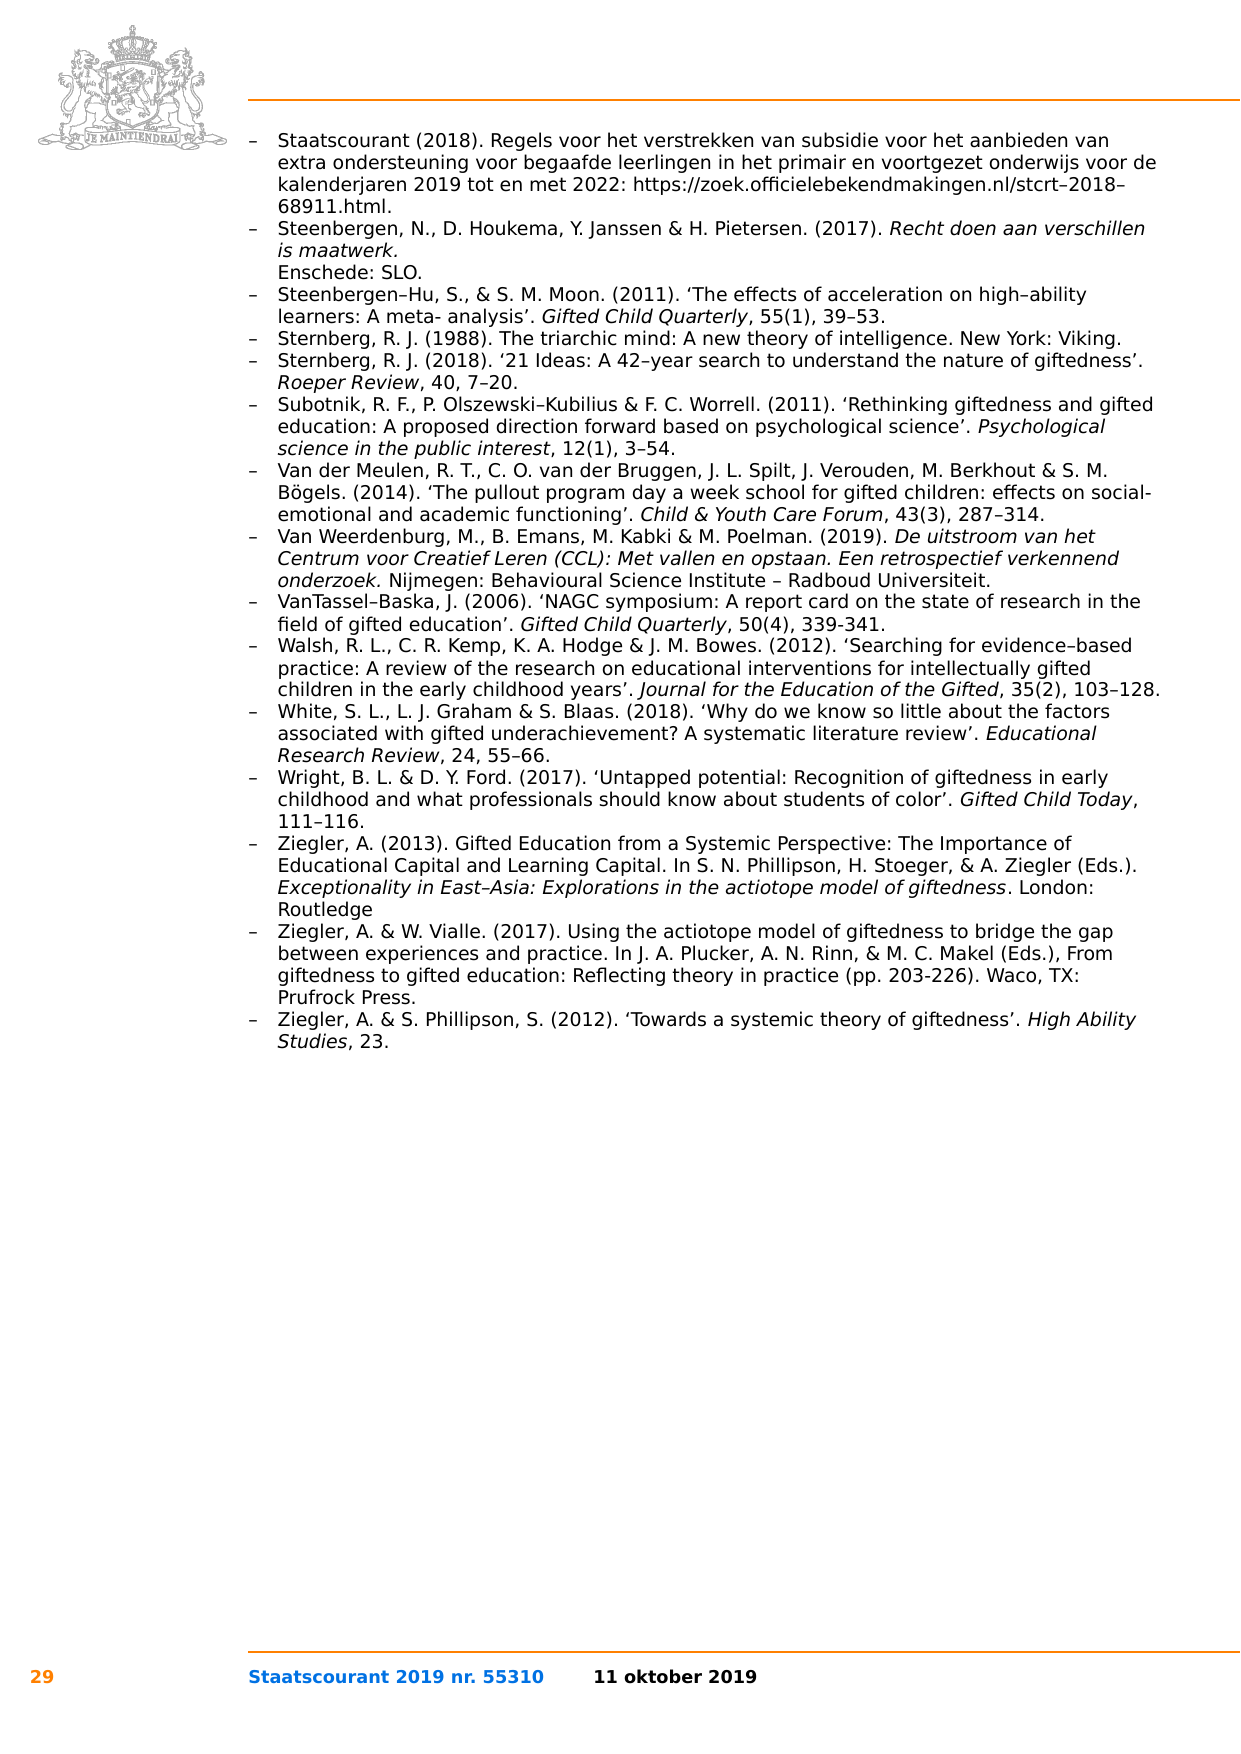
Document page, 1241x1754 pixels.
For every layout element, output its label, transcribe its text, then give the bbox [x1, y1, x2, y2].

text – Staatscourant (2018). Regels voor het verstrekken van subsidie voor het aanbieden van extra ondersteuning voor begaafde leerlingen in het primair en voortgezet onderwijs voor de kalenderjaren 2019 tot en met 2022: https://zoek.officielebekendmakingen.nl/stcrt–2018–68911.html. [248, 130, 1163, 218]
text – Steenbergen, N., D. Houkema, Y. Janssen & H. Pietersen. (2017). Recht doen aan verschillen is maatwerk. [248, 218, 1163, 262]
text – White, S. L., L. J. Graham & S. Blaas. (2018). ‘Why do we know so little about the factors associated with gifted underachievement? A systematic literature review’. Educational Research Review, 24, 55–66. [248, 701, 1163, 767]
text – Sternberg, R. J. (1988). The triarchic mind: A new theory of intelligence. New York: Viking. [248, 328, 1163, 350]
text – Van der Meulen, R. T., C. O. van der Bruggen, J. L. Spilt, J. Verouden, M. Berkhout & S. M. Bögels. (2014). ‘The pullout program day a week school for gifted children: effects on social-emotional and academic functioning’. Child & Youth Care Forum, 43(3), 287–314. [248, 459, 1163, 526]
text – Steenbergen–Hu, S., & S. M. Moon. (2011). ‘The effects of acceleration on high–ability learners: A meta- analysis’. Gifted Child Quarterly, 55(1), 39–53. [248, 284, 1163, 328]
text – Wright, B. L. & D. Y. Ford. (2017). ‘Untapped potential: Recognition of giftedness in early childhood and what professionals should know about students of color’. Gifted Child Today, 111–116. [248, 767, 1163, 833]
text – VanTassel–Baska, J. (2006). ‘NAGC symposium: A report card on the state of research in the field of gifted education’. Gifted Child Quarterly, 50(4), 339-341. [248, 591, 1163, 635]
text – Ziegler, A. & S. Phillipson, S. (2012). ‘Towards a systemic theory of giftedness’. High Ability Studies, 23. [248, 1009, 1163, 1053]
text – Walsh, R. L., C. R. Kemp, K. A. Hodge & J. M. Bowes. (2012). ‘Searching for evidence–based practice: A review of the research on educational interventions for intellectually gifted children in the early childhood years’. Journal for the Education of the Gifted, 35(2), 103–128. [248, 635, 1163, 701]
text Enschede: SLO. [277, 262, 1163, 284]
text – Sternberg, R. J. (2018). ‘21 Ideas: A 42–year search to understand the nature of giftedness’. Roeper Review, 40, 7–20. [248, 350, 1163, 394]
text – Subotnik, R. F., P. Olszewski–Kubilius & F. C. Worrell. (2011). ‘Rethinking giftedness and gifted education: A proposed direction forward based on psychological science’. Psychological science in the public interest, 12(1), 3–54. [248, 394, 1163, 459]
text – Ziegler, A. & W. Vialle. (2017). Using the actiotope model of giftedness to bridge the gap between experiences and practice. In J. A. Plucker, A. N. Rinn, & M. C. Makel (Eds.), From giftedness to gifted education: Reflecting theory in practice (pp. 203-226). Waco, TX: Prufrock Press. [248, 921, 1163, 1009]
picture [38, 25, 227, 150]
text – Ziegler, A. (2013). Gifted Education from a Systemic Perspective: The Importance of Educational Capital and Learning Capital. In S. N. Phillipson, H. Stoeger, & A. Ziegler (Eds.). Exceptionality in East–Asia: Explorations in the actiotope model of giftedness. London: Routledge [248, 833, 1163, 921]
text – Van Weerdenburg, M., B. Emans, M. Kabki & M. Poelman. (2019). De uitstroom van het Centrum voor Creatief Leren (CCL): Met vallen en opstaan. Een retrospectief verkennend onderzoek. Nijmegen: Behavioural Science Institute – Radboud Universiteit. [248, 526, 1163, 591]
